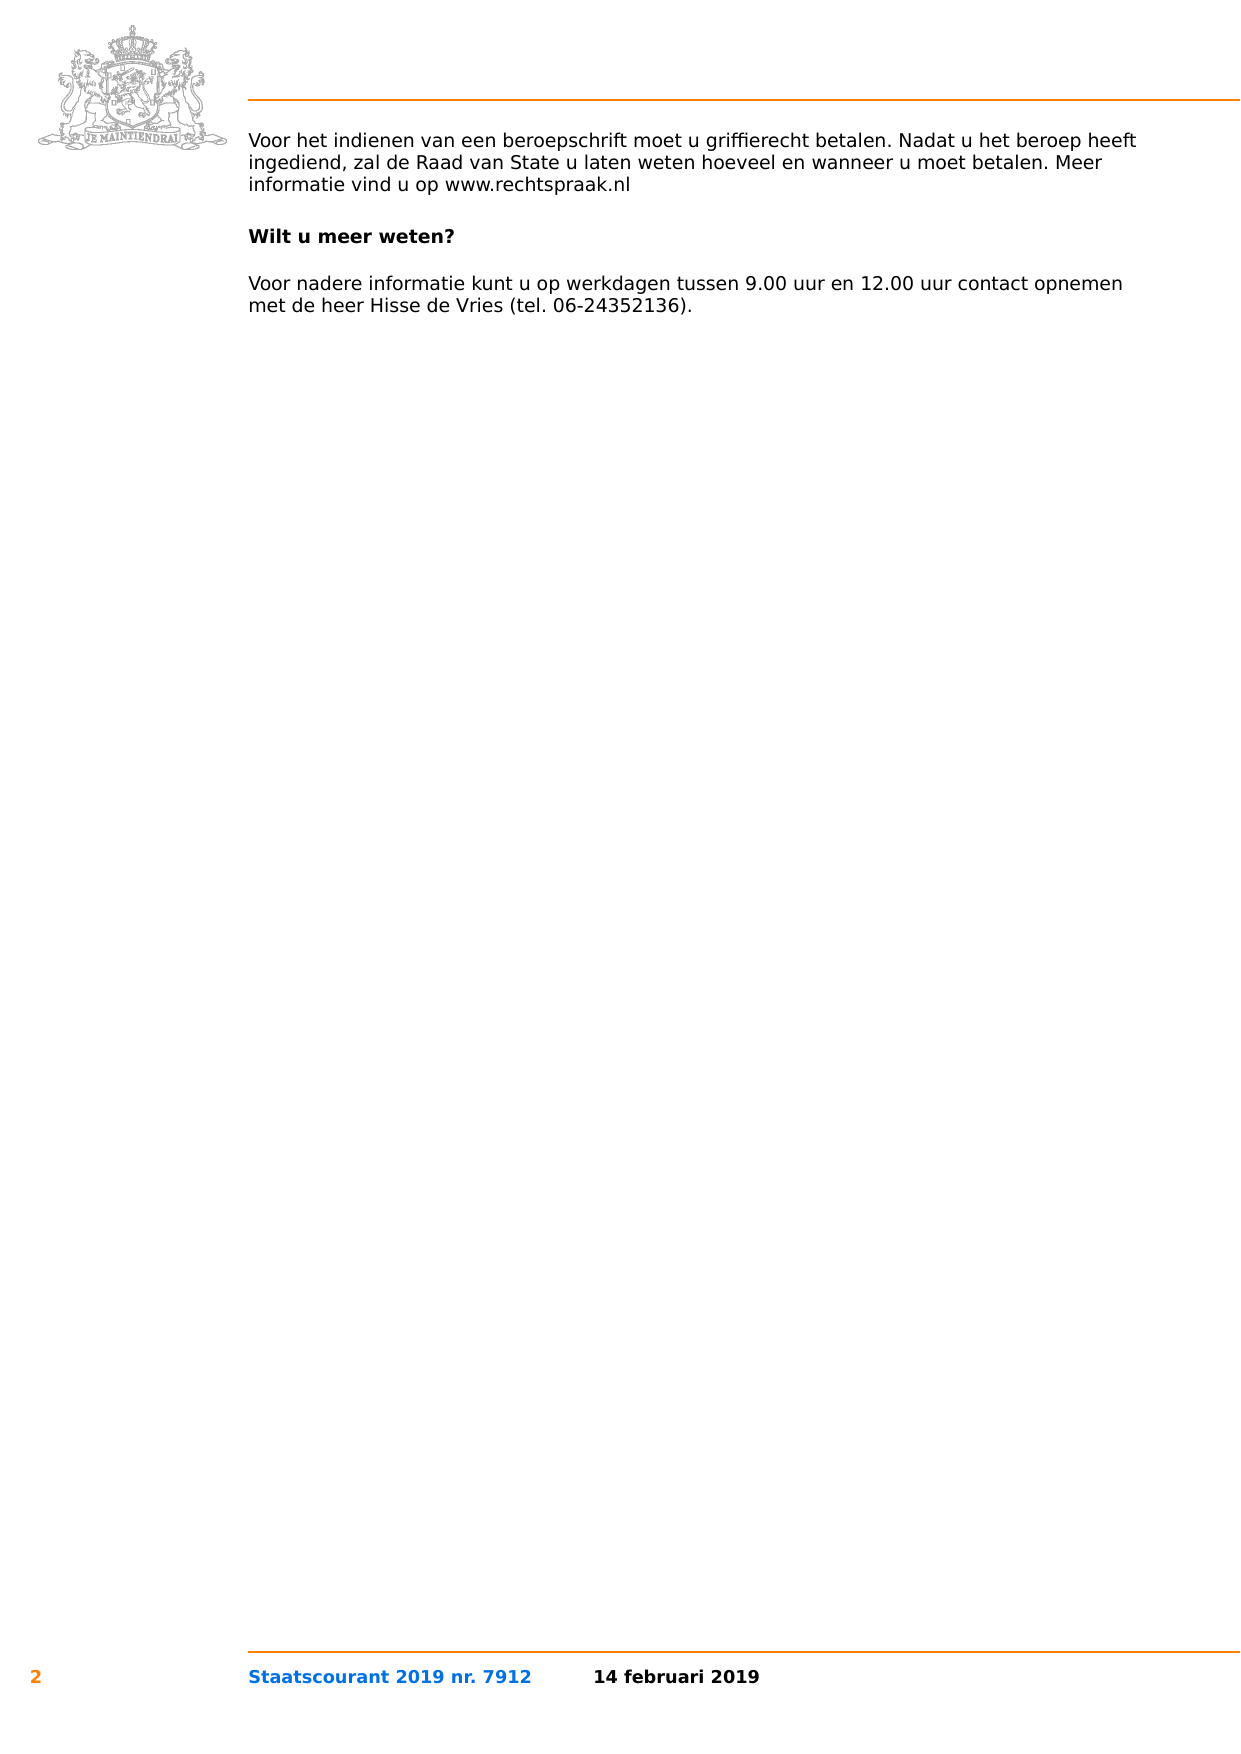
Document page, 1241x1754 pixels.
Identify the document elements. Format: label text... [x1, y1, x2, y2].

picture [38, 25, 227, 150]
subtitle Wilt u meer weten? [248, 226, 1163, 248]
text Voor nadere informatie kunt u op werkdagen tussen 9.00 uur en 12.00 uur contact opnemen met de heer Hisse de Vries (tel. 06-24352136). [248, 273, 1163, 317]
text Voor het indienen van een beroepschrift moet u griffierecht betalen. Nadat u het beroep heeft ingediend, zal de Raad van State u laten weten hoeveel en wanneer u moet betalen. Meer informatie vind u op www.rechtspraak.nl [248, 130, 1163, 196]
